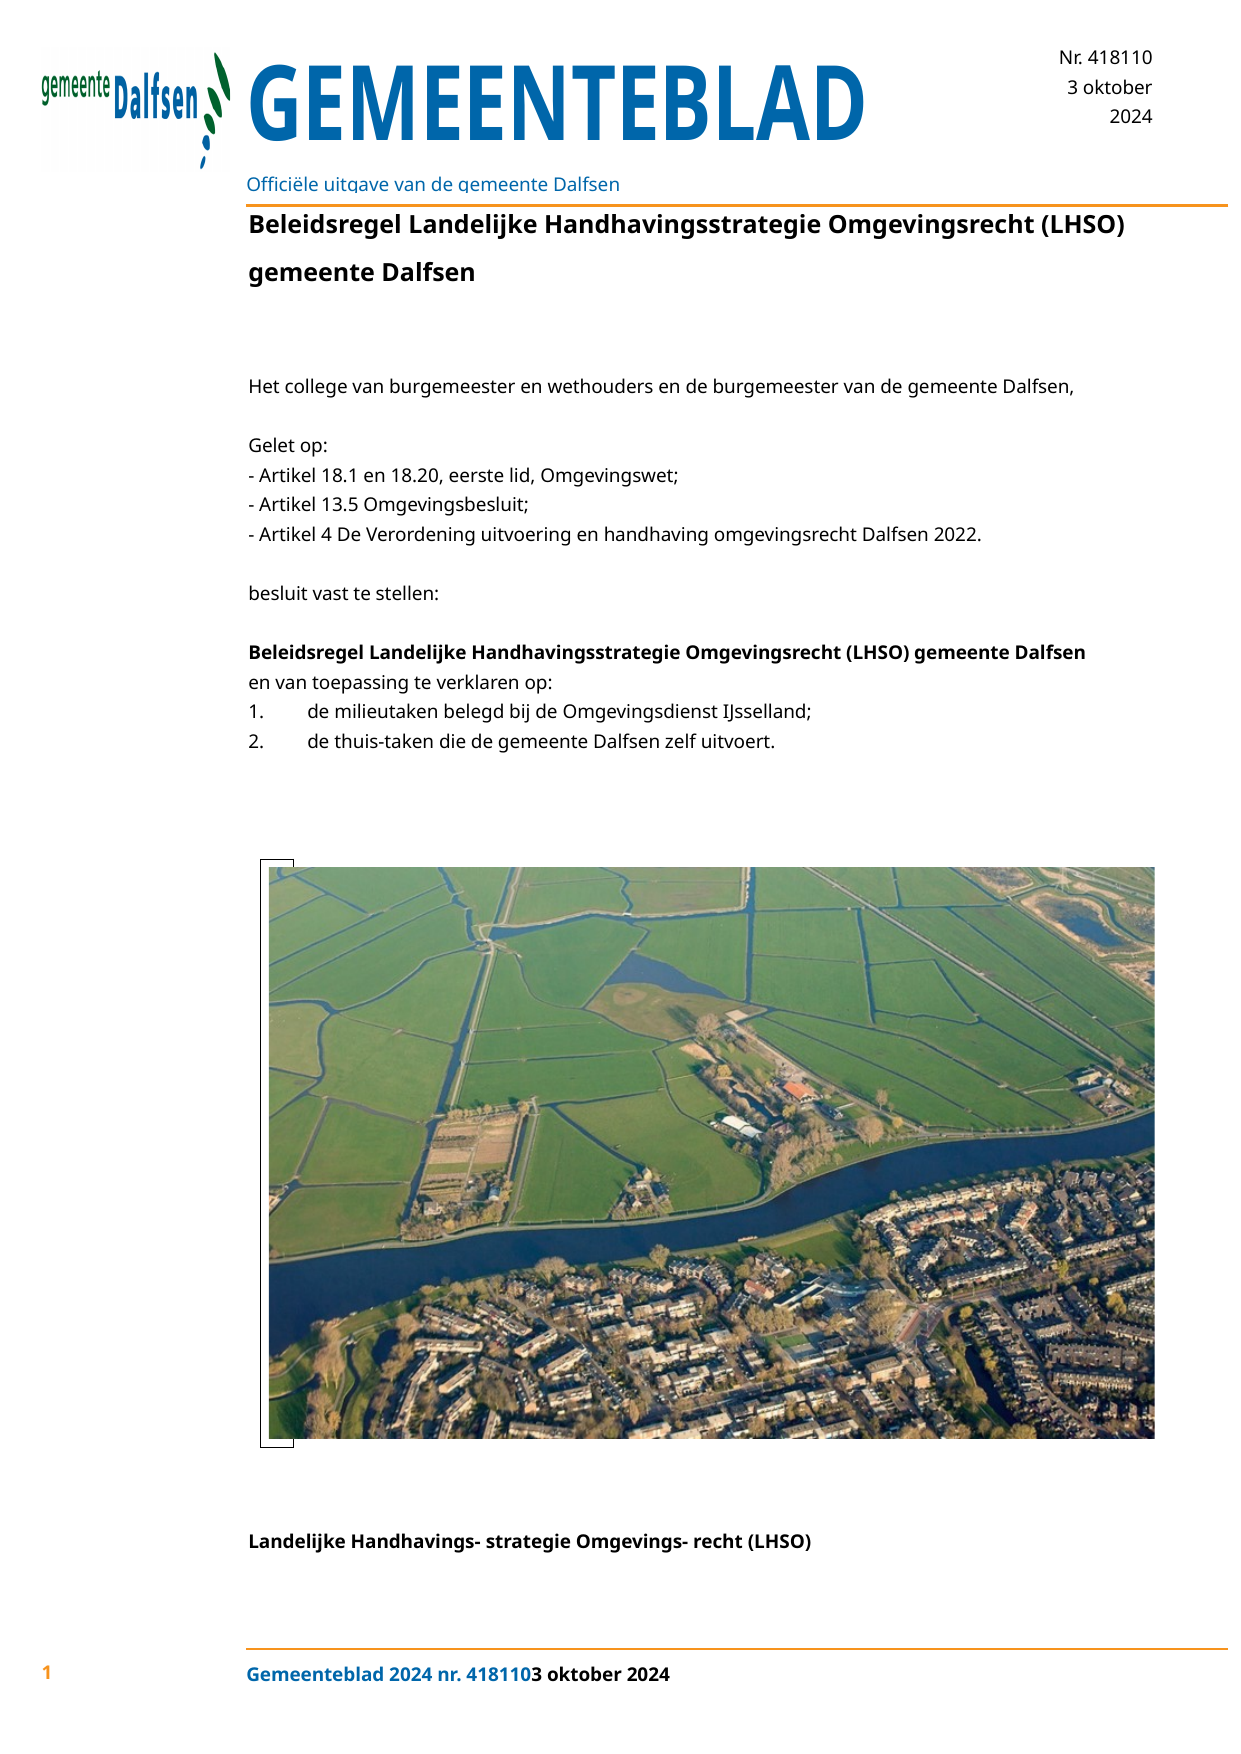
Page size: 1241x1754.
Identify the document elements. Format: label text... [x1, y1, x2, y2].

text Beleidsregel Landelijke Handhavingsstrategie Omgevingsrecht (LHSO) gemeente Dalfsen [248, 639, 1152, 665]
text Gelet op: [248, 432, 1152, 458]
text en van toepassing te verklaren op: [248, 669, 1152, 695]
picture [41, 47, 231, 172]
text Beleidsregel Landelijke Handhavingsstrategie Omgevingsrecht (LHSO) gemeente Dalfsen [248, 207, 1152, 288]
text - Artikel 4 De Verordening uitvoering en handhaving omgevingsrecht Dalfsen 2022. [248, 521, 1152, 547]
list de milieutaken belegd bij de Omgevingsdienst IJsselland; [248, 699, 1152, 724]
text besluit vast te stellen: [248, 580, 1152, 606]
list de thuis-taken die de gemeente Dalfsen zelf uitvoert. [248, 728, 1152, 754]
text - Artikel 13.5 Omgevingsbesluit; [248, 492, 1152, 517]
text - Artikel 18.1 en 18.20, eerste lid, Omgevingswet; [248, 462, 1152, 488]
text Landelijke Handhavings- strategie Omgevings- recht (LHSO) [248, 1528, 1152, 1554]
text Het college van burgemeester en wethouders en de burgemeester van de gemeente Dalfsen, [248, 373, 1152, 399]
picture [268, 867, 1155, 1439]
